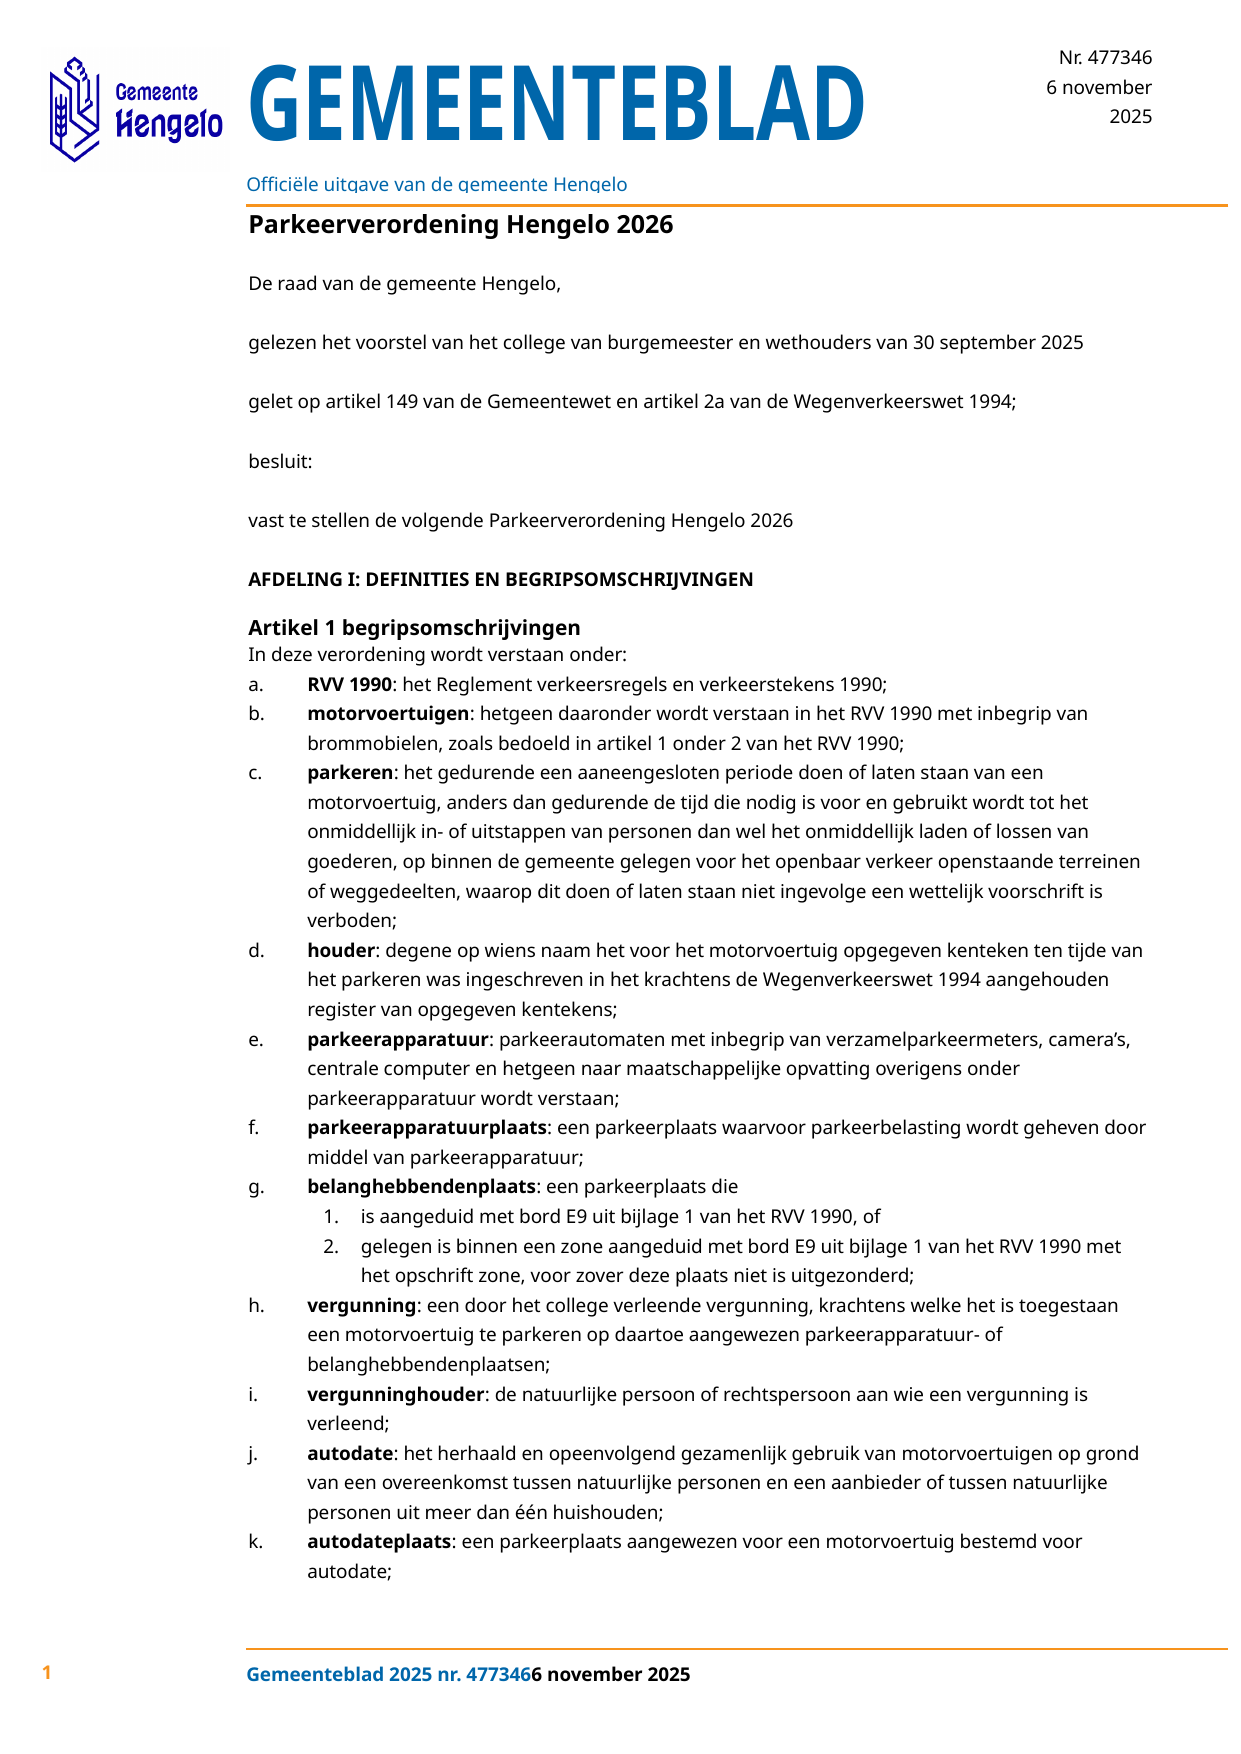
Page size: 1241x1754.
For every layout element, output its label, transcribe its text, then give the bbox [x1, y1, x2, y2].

list belanghebbendenplaats: een parkeerplaats die [248, 1174, 1152, 1199]
text gelezen het voorstel van het college van burgemeester en wethouders van 30 september 2025 [248, 329, 1152, 355]
text AFDELING I: DEFINITIES EN BEGRIPSOMSCHRIJVINGEN [248, 566, 1152, 592]
list RVV 1990: het Reglement verkeersregels en verkeerstekens 1990; [248, 671, 1152, 696]
text De raad van de gemeente Hengelo, [248, 270, 1152, 296]
text gelet op artikel 149 van de Gemeentewet en artikel 2a van de Wegenverkeerswet 1994; [248, 389, 1152, 414]
text Artikel 1 begripsomschrijvingen [248, 613, 1152, 641]
text vast te stellen de volgende Parkeerverordening Hengelo 2026 [248, 507, 1152, 533]
list gelegen is binnen een zone aangeduid met bord E9 uit bijlage 1 van het RVV 1990 met het opschrift zone, voor zover deze plaats niet is uitgezonderd; [323, 1233, 1152, 1288]
list vergunninghouder: de natuurlijke persoon of rechtspersoon aan wie een vergunning is verleend; [248, 1381, 1152, 1436]
list motorvoertuigen: hetgeen daaronder wordt verstaan in het RVV 1990 met inbegrip van brommobielen, zoals bedoeld in artikel 1 onder 2 van het RVV 1990; [248, 700, 1152, 756]
text In deze verordening wordt verstaan onder: [248, 641, 1152, 667]
list vergunning: een door het college verleende vergunning, krachtens welke het is toegestaan een motorvoertuig te parkeren op daartoe aangewezen parkeerapparatuur- of belanghebbendenplaatsen; [248, 1292, 1152, 1377]
text Parkeerverordening Hengelo 2026 [248, 207, 1152, 241]
list is aangeduid met bord E9 uit bijlage 1 van het RVV 1990, of [323, 1203, 1152, 1229]
list autodateplaats: een parkeerplaats aangewezen voor een motorvoertuig bestemd voor autodate; [248, 1529, 1152, 1584]
list autodate: het herhaald en opeenvolgend gezamenlijk gebruik van motorvoertuigen op grond van een overeenkomst tussen natuurlijke personen en een aanbieder of tussen natuurlijke personen uit meer dan één huishouden; [248, 1440, 1152, 1525]
list houder: degene op wiens naam het voor het motorvoertuig opgegeven kenteken ten tijde van het parkeren was ingeschreven in het krachtens de Wegenverkeerswet 1994 aangehouden register van opgegeven kentekens; [248, 937, 1152, 1022]
list parkeren: het gedurende een aaneengesloten periode doen of laten staan van een motorvoertuig, anders dan gedurende de tijd die nodig is voor en gebruikt wordt tot het onmiddellijk in- of uitstappen van personen dan wel het onmiddellijk laden of lossen van goederen, op binnen de gemeente gelegen voor het openbaar verkeer openstaande terreinen of weggedeelten, waarop dit doen of laten staan niet ingevolge een wettelijk voorschrift is verboden; [248, 759, 1152, 933]
list parkeerapparatuur: parkeerautomaten met inbegrip van verzamelparkeermeters, camera’s, centrale computer en hetgeen naar maatschappelijke opvatting overigens onder parkeerapparatuur wordt verstaan; [248, 1026, 1152, 1111]
text besluit: [248, 448, 1152, 473]
picture [41, 47, 231, 172]
list parkeerapparatuurplaats: een parkeerplaats waarvoor parkeerbelasting wordt geheven door middel van parkeerapparatuur; [248, 1114, 1152, 1170]
